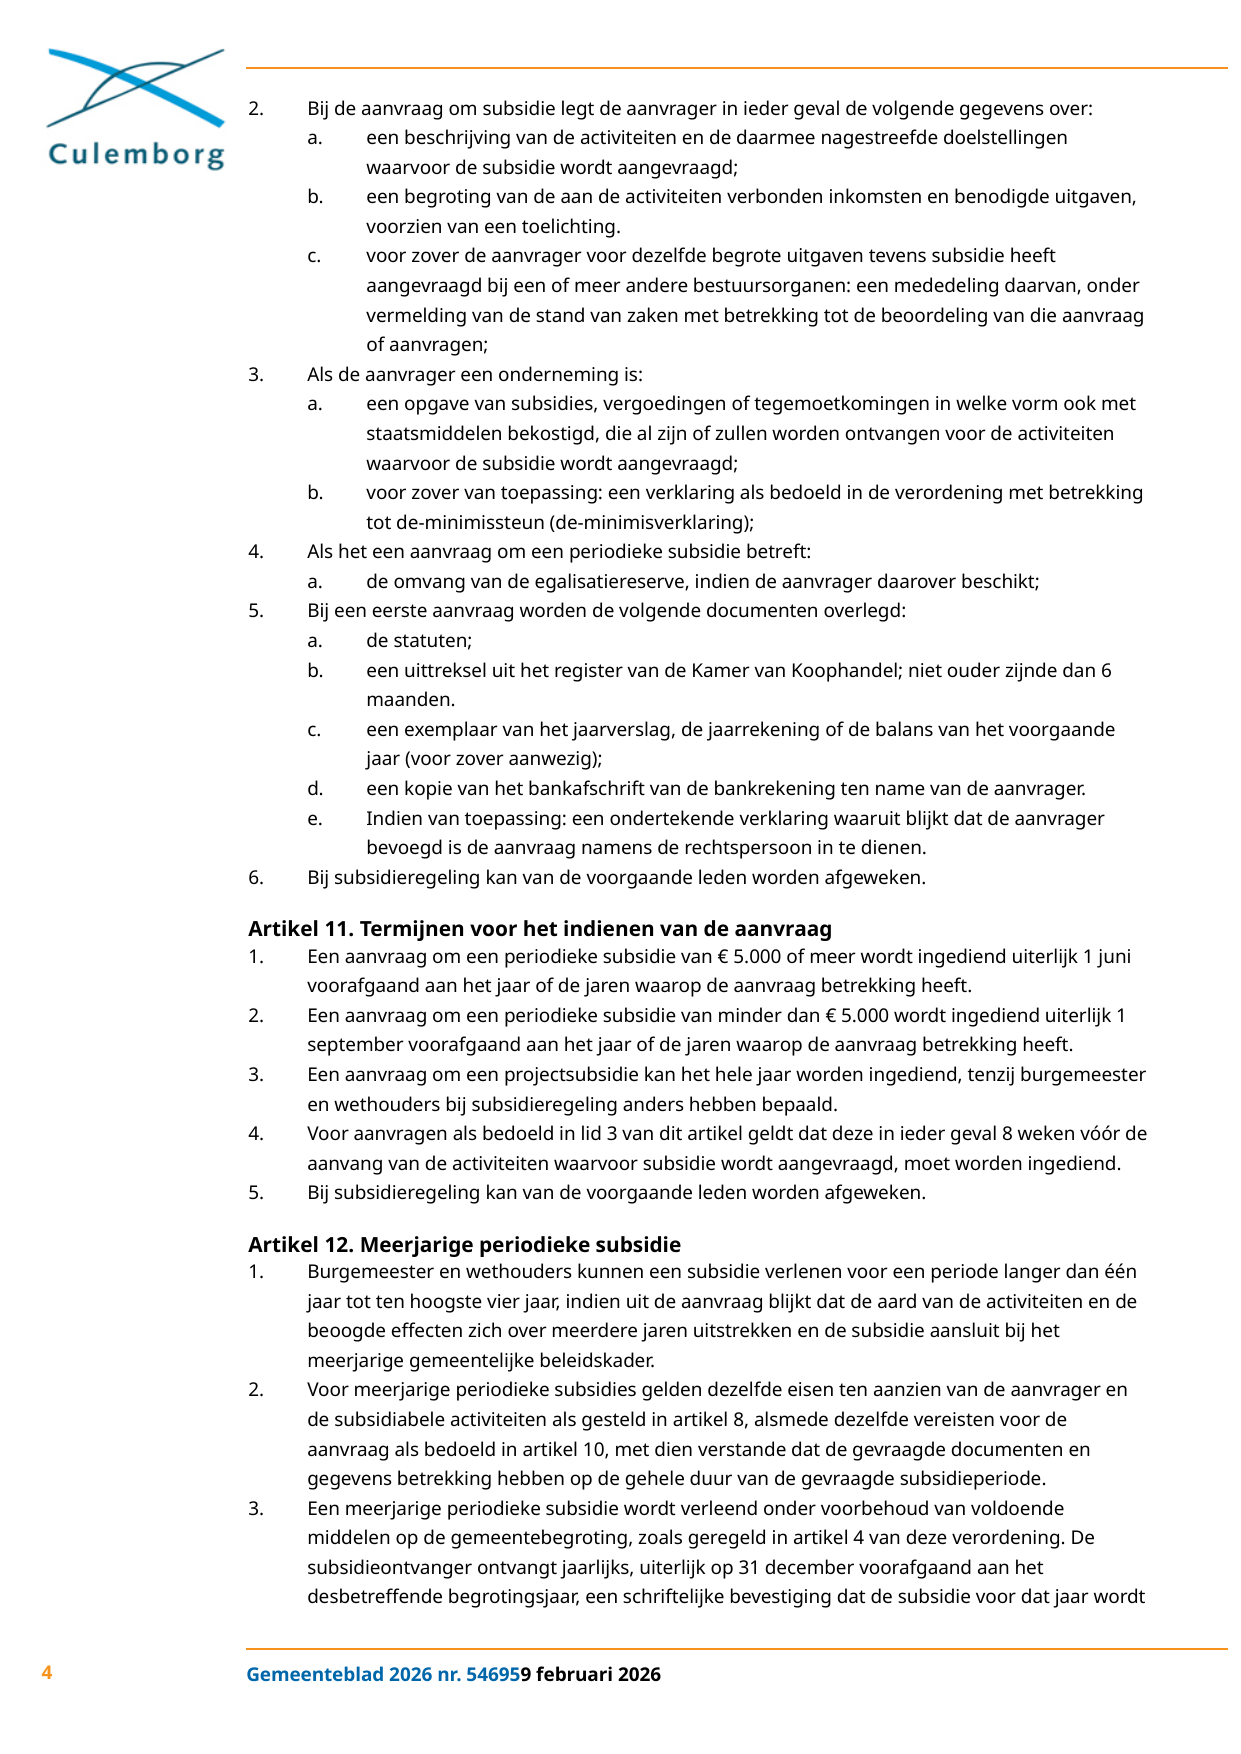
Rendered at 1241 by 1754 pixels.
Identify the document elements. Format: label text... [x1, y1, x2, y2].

picture [41, 47, 231, 172]
list een begroting van de aan de activiteiten verbonden inkomsten en benodigde uitgaven, voorzien van een toelichting. [307, 183, 1152, 239]
list Als het een aanvraag om een periodieke subsidie betreft: [248, 538, 1152, 564]
text Artikel 11. Termijnen voor het indienen van de aanvraag [248, 914, 1152, 943]
list een opgave van subsidies, vergoedingen of tegemoetkomingen in welke vorm ook met staatsmiddelen bekostigd, die al zijn of zullen worden ontvangen voor de activiteiten waarvoor de subsidie wordt aangevraagd; [307, 391, 1152, 476]
list Burgemeester en wethouders kunnen een subsidie verlenen voor een periode langer dan één jaar tot ten hoogste vier jaar, indien uit de aanvraag blijkt dat de aard van de activiteiten en de beoogde effecten zich over meerdere jaren uitstrekken en de subsidie aansluit bij het meerjarige gemeentelijke beleidskader. [248, 1258, 1152, 1373]
list Bij de aanvraag om subsidie legt de aanvrager in ieder geval de volgende gegevens over: [248, 95, 1152, 121]
list voor zover de aanvrager voor dezelfde begrote uitgaven tevens subsidie heeft aangevraagd bij een of meer andere bestuursorganen: een mededeling daarvan, onder vermelding van de stand van zaken met betrekking tot de beoordeling van die aanvraag of aanvragen; [307, 243, 1152, 357]
list Als de aanvrager een onderneming is: [248, 361, 1152, 387]
list voor zover van toepassing: een verklaring als bedoeld in de verordening met betrekking tot de-minimissteun (de-minimisverklaring); [307, 479, 1152, 535]
list de omvang van de egalisatiereserve, indien de aanvrager daarover beschikt; [307, 568, 1152, 594]
list Een meerjarige periodieke subsidie wordt verleend onder voorbehoud van voldoende middelen op de gemeentebegroting, zoals geregeld in artikel 4 van deze verordening. De subsidieontvanger ontvangt jaarlijks, uiterlijk op 31 december voorafgaand aan het desbetreffende begrotingsjaar, een schriftelijke bevestiging dat de subsidie voor dat jaar wordt [248, 1495, 1152, 1609]
list Een aanvraag om een projectsubsidie kan het hele jaar worden ingediend, tenzij burgemeester en wethouders bij subsidieregeling anders hebben bepaald. [248, 1061, 1152, 1116]
list een kopie van het bankafschrift van de bankrekening ten name van de aanvrager. [307, 775, 1152, 801]
list een uittreksel uit het register van de Kamer van Koophandel; niet ouder zijnde dan 6 maanden. [307, 657, 1152, 712]
list Bij subsidieregeling kan van de voorgaande leden worden afgeweken. [248, 1179, 1152, 1205]
list Een aanvraag om een periodieke subsidie van minder dan € 5.000 wordt ingediend uiterlijk 1 september voorafgaand aan het jaar of de jaren waarop de aanvraag betrekking heeft. [248, 1002, 1152, 1057]
list een beschrijving van de activiteiten en de daarmee nagestreefde doelstellingen waarvoor de subsidie wordt aangevraagd; [307, 124, 1152, 180]
list Bij een eerste aanvraag worden de volgende documenten overlegd: [248, 598, 1152, 623]
list Indien van toepassing: een ondertekende verklaring waaruit blijkt dat de aanvrager bevoegd is de aanvraag namens de rechtspersoon in te dienen. [307, 805, 1152, 860]
list een exemplaar van het jaarverslag, de jaarrekening of de balans van het voorgaande jaar (voor zover aanwezig); [307, 716, 1152, 771]
list Voor meerjarige periodieke subsidies gelden dezelfde eisen ten aanzien van de aanvrager en de subsidiabele activiteiten als gesteld in artikel 8, alsmede dezelfde vereisten voor de aanvraag als bedoeld in artikel 10, met dien verstande dat de gevraagde documenten en gegevens betrekking hebben op de gehele duur van de gevraagde subsidieperiode. [248, 1377, 1152, 1491]
list Bij subsidieregeling kan van de voorgaande leden worden afgeweken. [248, 864, 1152, 890]
text Artikel 12. Meerjarige periodieke subsidie [248, 1230, 1152, 1258]
list Een aanvraag om een periodieke subsidie van € 5.000 of meer wordt ingediend uiterlijk 1 juni voorafgaand aan het jaar of de jaren waarop de aanvraag betrekking heeft. [248, 943, 1152, 998]
list de statuten; [307, 627, 1152, 653]
list Voor aanvragen als bedoeld in lid 3 van dit artikel geldt dat deze in ieder geval 8 weken vóór de aanvang van de activiteiten waarvoor subsidie wordt aangevraagd, moet worden ingediend. [248, 1120, 1152, 1176]
